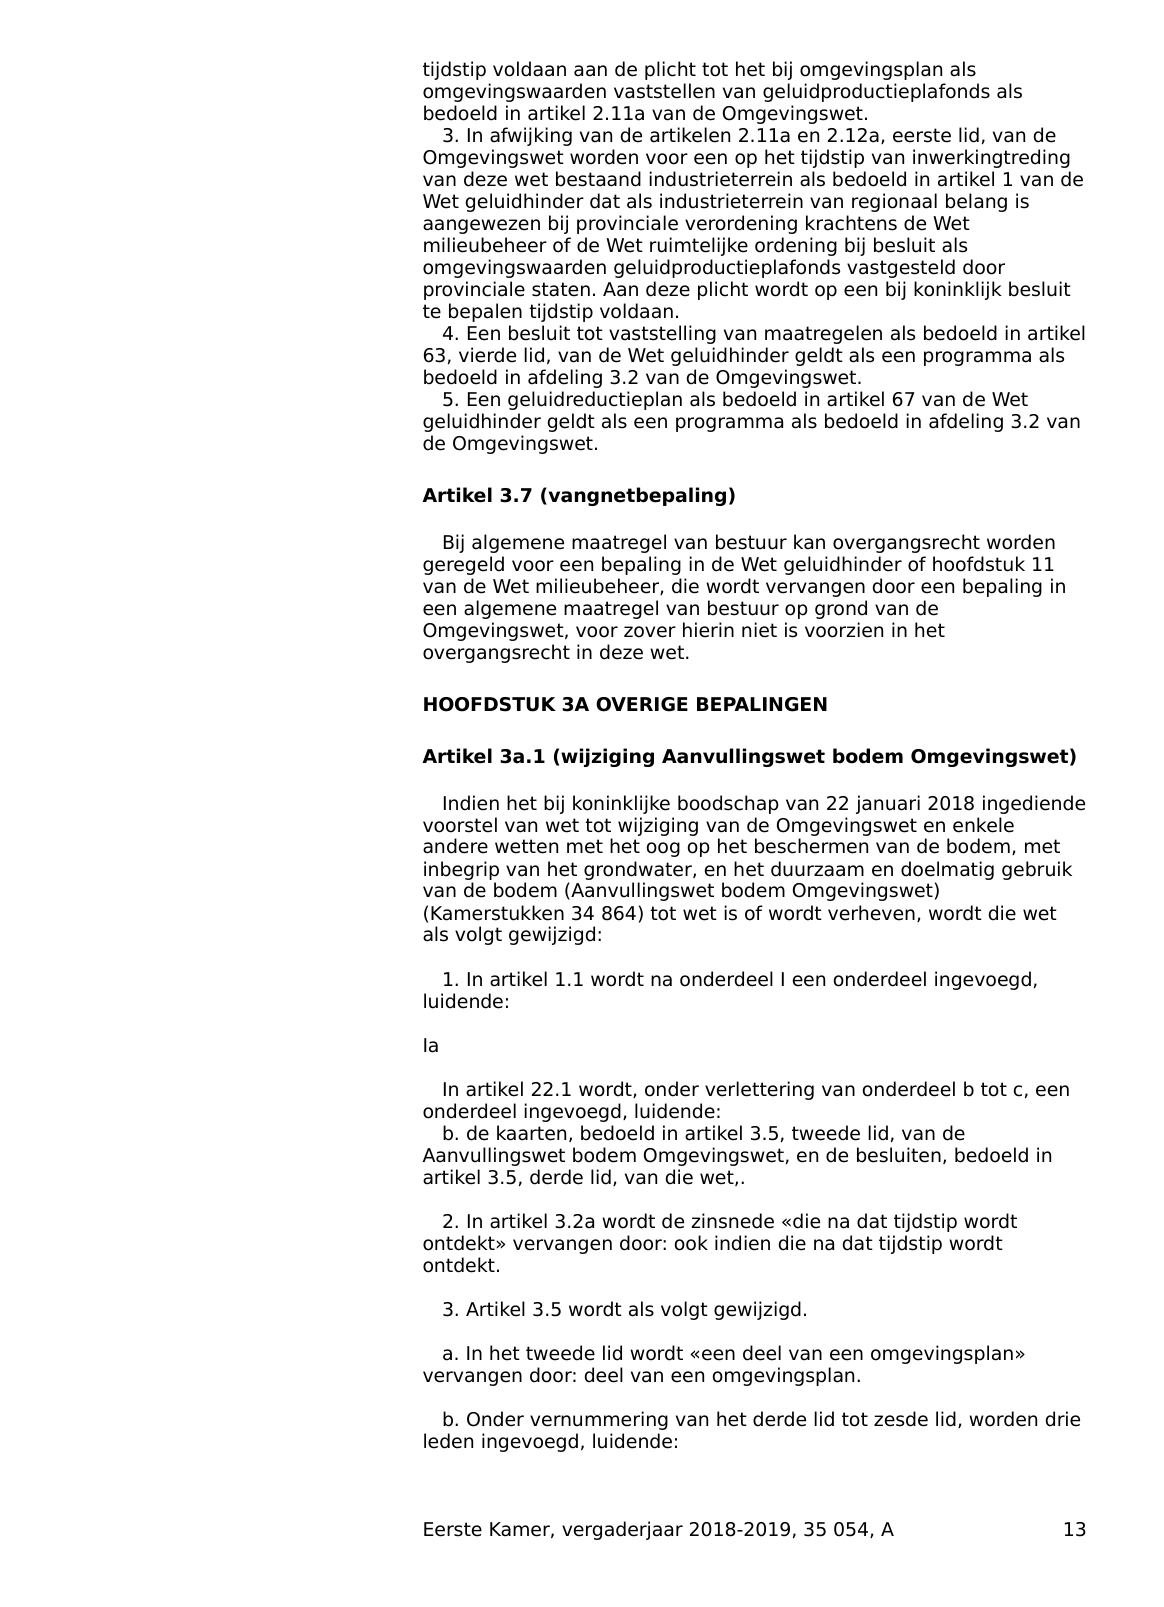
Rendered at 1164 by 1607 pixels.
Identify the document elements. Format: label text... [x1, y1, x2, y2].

text 5. Een geluidreductieplan als bedoeld in artikel 67 van de Wet geluidhinder geldt als een programma als bedoeld in afdeling 3.2 van de Omgevingswet. [422, 389, 1087, 455]
text 3. Artikel 3.5 wordt als volgt gewijzigd. [422, 1299, 1087, 1321]
subtitle HOOFDSTUK 3A OVERIGE BEPALINGEN [422, 693, 1087, 716]
text Bij algemene maatregel van bestuur kan overgangsrecht worden geregeld voor een bepaling in de Wet geluidhinder of hoofdstuk 11 van de Wet milieubeheer, die wordt vervangen door een bepaling in een algemene maatregel van bestuur op grond van de Omgevingswet, voor zover hierin niet is voorzien in het overgangsrecht in deze wet. [422, 532, 1087, 663]
text tijdstip voldaan aan de plicht tot het bij omgevingsplan als omgevingswaarden vaststellen van geluidproductieplafonds als bedoeld in artikel 2.11a van de Omgevingswet. [422, 59, 1087, 125]
text Indien het bij koninklijke boodschap van 22 januari 2018 ingediende voorstel van wet tot wijziging van de Omgevingswet en enkele andere wetten met het oog op het beschermen van de bodem, met inbegrip van het grondwater, en het duurzaam en doelmatig gebruik van de bodem (Aanvullingswet bodem Omgevingswet) (Kamerstukken 34 864) tot wet is of wordt verheven, wordt die wet als volgt gewijzigd: [422, 792, 1087, 946]
text 2. In artikel 3.2a wordt de zinsnede «die na dat tijdstip wordt ontdekt» vervangen door: ook indien die na dat tijdstip wordt ontdekt. [422, 1211, 1087, 1277]
text b. de kaarten, bedoeld in artikel 3.5, tweede lid, van de Aanvullingswet bodem Omgevingswet, en de besluiten, bedoeld in artikel 3.5, derde lid, van die wet,. [422, 1123, 1087, 1189]
text 4. Een besluit tot vaststelling van maatregelen als bedoeld in artikel 63, vierde lid, van de Wet geluidhinder geldt als een programma als bedoeld in afdeling 3.2 van de Omgevingswet. [422, 323, 1087, 389]
text a. In het tweede lid wordt «een deel van een omgevingsplan» vervangen door: deel van een omgevingsplan. [422, 1343, 1087, 1387]
subtitle Artikel 3a.1 (wijziging Aanvullingswet bodem Omgevingswet) [422, 746, 1087, 767]
text In artikel 22.1 wordt, onder verlettering van onderdeel b tot c, een onderdeel ingevoegd, luidende: [422, 1079, 1087, 1123]
text 3. In afwijking van de artikelen 2.11a en 2.12a, eerste lid, van de Omgevingswet worden voor een op het tijdstip van inwerkingtreding van deze wet bestaand industrieterrein als bedoeld in artikel 1 van de Wet geluidhinder dat als industrieterrein van regionaal belang is aangewezen bij provinciale verordening krachtens de Wet milieubeheer of de Wet ruimtelijke ordening bij besluit als omgevingswaarden geluidproductieplafonds vastgesteld door provinciale staten. Aan deze plicht wordt op een bij koninklijk besluit te bepalen tijdstip voldaan. [422, 125, 1087, 323]
subtitle Artikel 3.7 (vangnetbepaling) [422, 485, 1087, 507]
text b. Onder vernummering van het derde lid tot zesde lid, worden drie leden ingevoegd, luidende: [422, 1409, 1087, 1453]
text 1. In artikel 1.1 wordt na onderdeel I een onderdeel ingevoegd, luidende: [422, 968, 1087, 1012]
text Ia [422, 1035, 1087, 1057]
